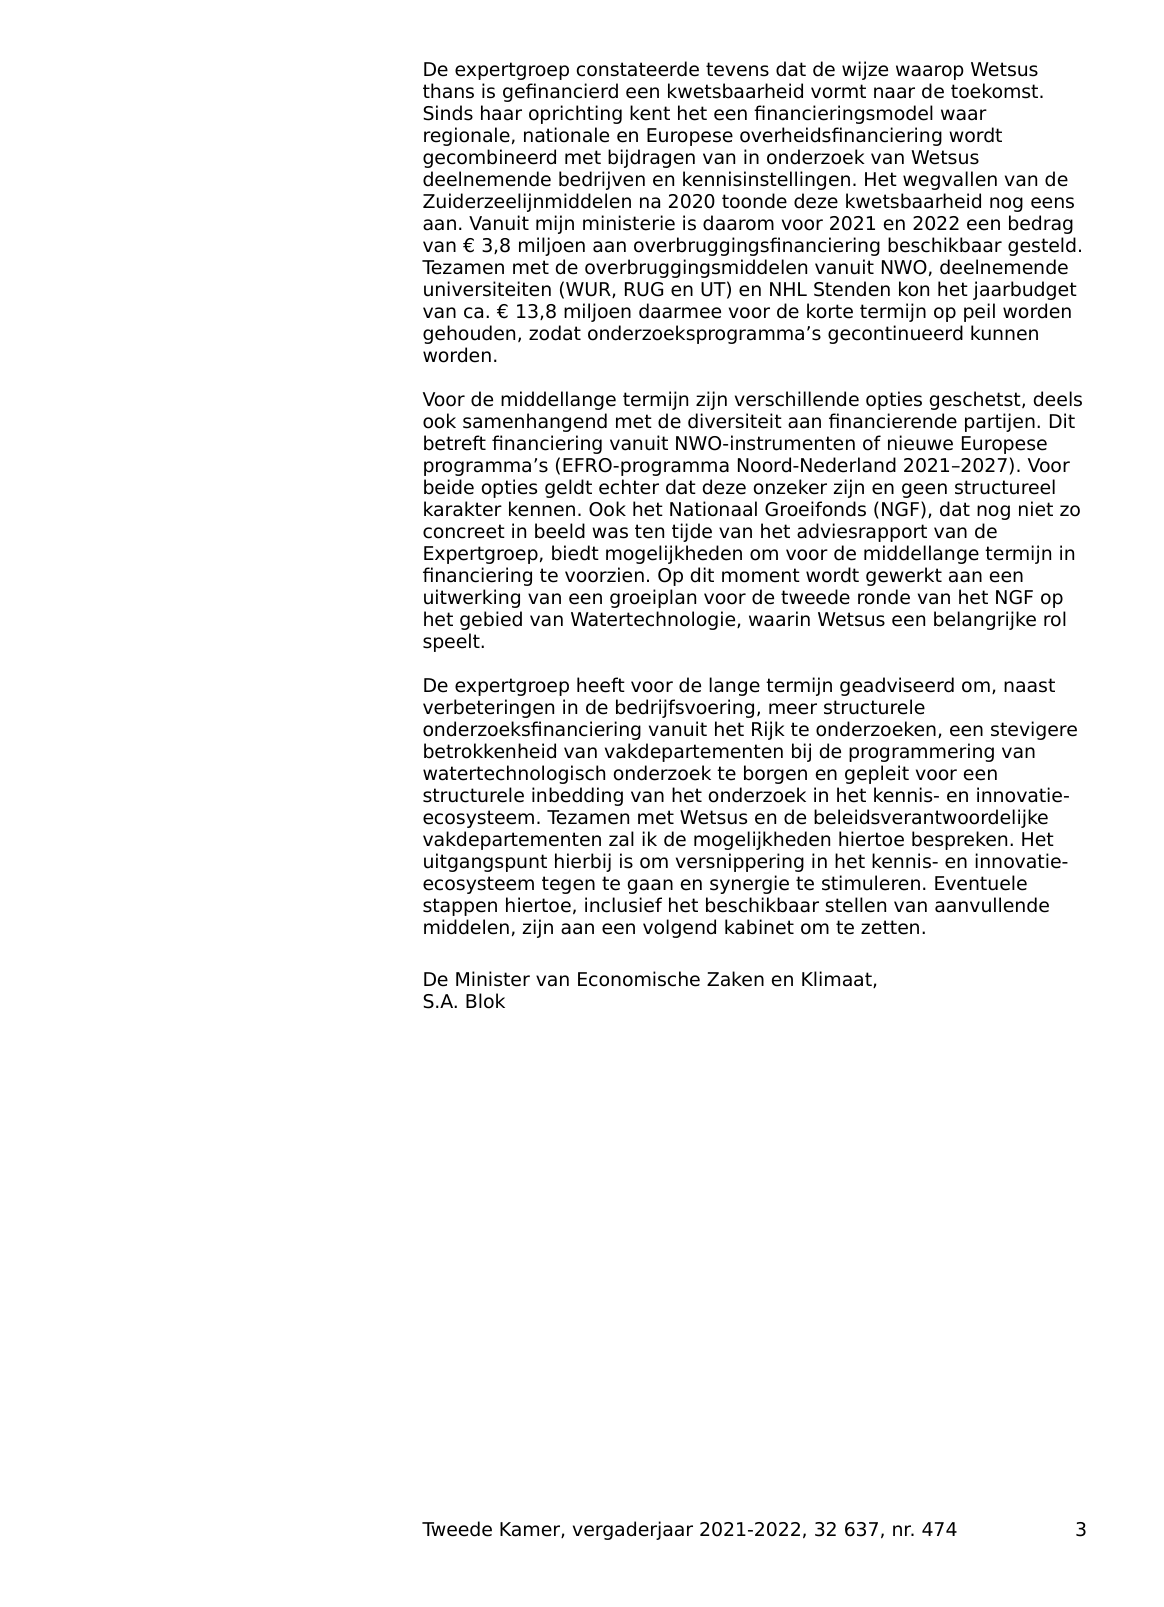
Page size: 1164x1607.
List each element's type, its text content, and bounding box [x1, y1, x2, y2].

text De expertgroep constateerde tevens dat de wijze waarop Wetsus thans is gefinancierd een kwetsbaarheid vormt naar de toekomst. Sinds haar oprichting kent het een financieringsmodel waar regionale, nationale en Europese overheidsfinanciering wordt gecombineerd met bijdragen van in onderzoek van Wetsus deelnemende bedrijven en kennisinstellingen. Het wegvallen van de Zuiderzeelijnmiddelen na 2020 toonde deze kwetsbaarheid nog eens aan. Vanuit mijn ministerie is daarom voor 2021 en 2022 een bedrag van € 3,8 miljoen aan overbruggingsfinanciering beschikbaar gesteld. Tezamen met de overbruggingsmiddelen vanuit NWO, deelnemende universiteiten (WUR, RUG en UT) en NHL Stenden kon het jaarbudget van ca. € 13,8 miljoen daarmee voor de korte termijn op peil worden gehouden, zodat onderzoeksprogramma’s gecontinueerd kunnen worden. [422, 59, 1087, 367]
text Voor de middellange termijn zijn verschillende opties geschetst, deels ook samenhangend met de diversiteit aan financierende partijen. Dit betreft financiering vanuit NWO-instrumenten of nieuwe Europese programma’s (EFRO-programma Noord-Nederland 2021–2027). Voor beide opties geldt echter dat deze onzeker zijn en geen structureel karakter kennen. Ook het Nationaal Groeifonds (NGF), dat nog niet zo concreet in beeld was ten tijde van het adviesrapport van de Expertgroep, biedt mogelijkheden om voor de middellange termijn in financiering te voorzien. Op dit moment wordt gewerkt aan een uitwerking van een groeiplan voor de tweede ronde van het NGF op het gebied van Watertechnologie, waarin Wetsus een belangrijke rol speelt. [422, 389, 1087, 653]
text De Minister van Economische Zaken en Klimaat, S.A. Blok [422, 969, 1087, 1013]
text De expertgroep heeft voor de lange termijn geadviseerd om, naast verbeteringen in de bedrijfsvoering, meer structurele onderzoeksfinanciering vanuit het Rijk te onderzoeken, een stevigere betrokkenheid van vakdepartementen bij de programmering van watertechnologisch onderzoek te borgen en gepleit voor een structurele inbedding van het onderzoek in het kennis- en innovatie-ecosysteem. Tezamen met Wetsus en de beleidsverantwoordelijke vakdepartementen zal ik de mogelijkheden hiertoe bespreken. Het uitgangspunt hierbij is om versnippering in het kennis- en innovatie-ecosysteem tegen te gaan en synergie te stimuleren. Eventuele stappen hiertoe, inclusief het beschikbaar stellen van aanvullende middelen, zijn aan een volgend kabinet om te zetten. [422, 675, 1087, 939]
